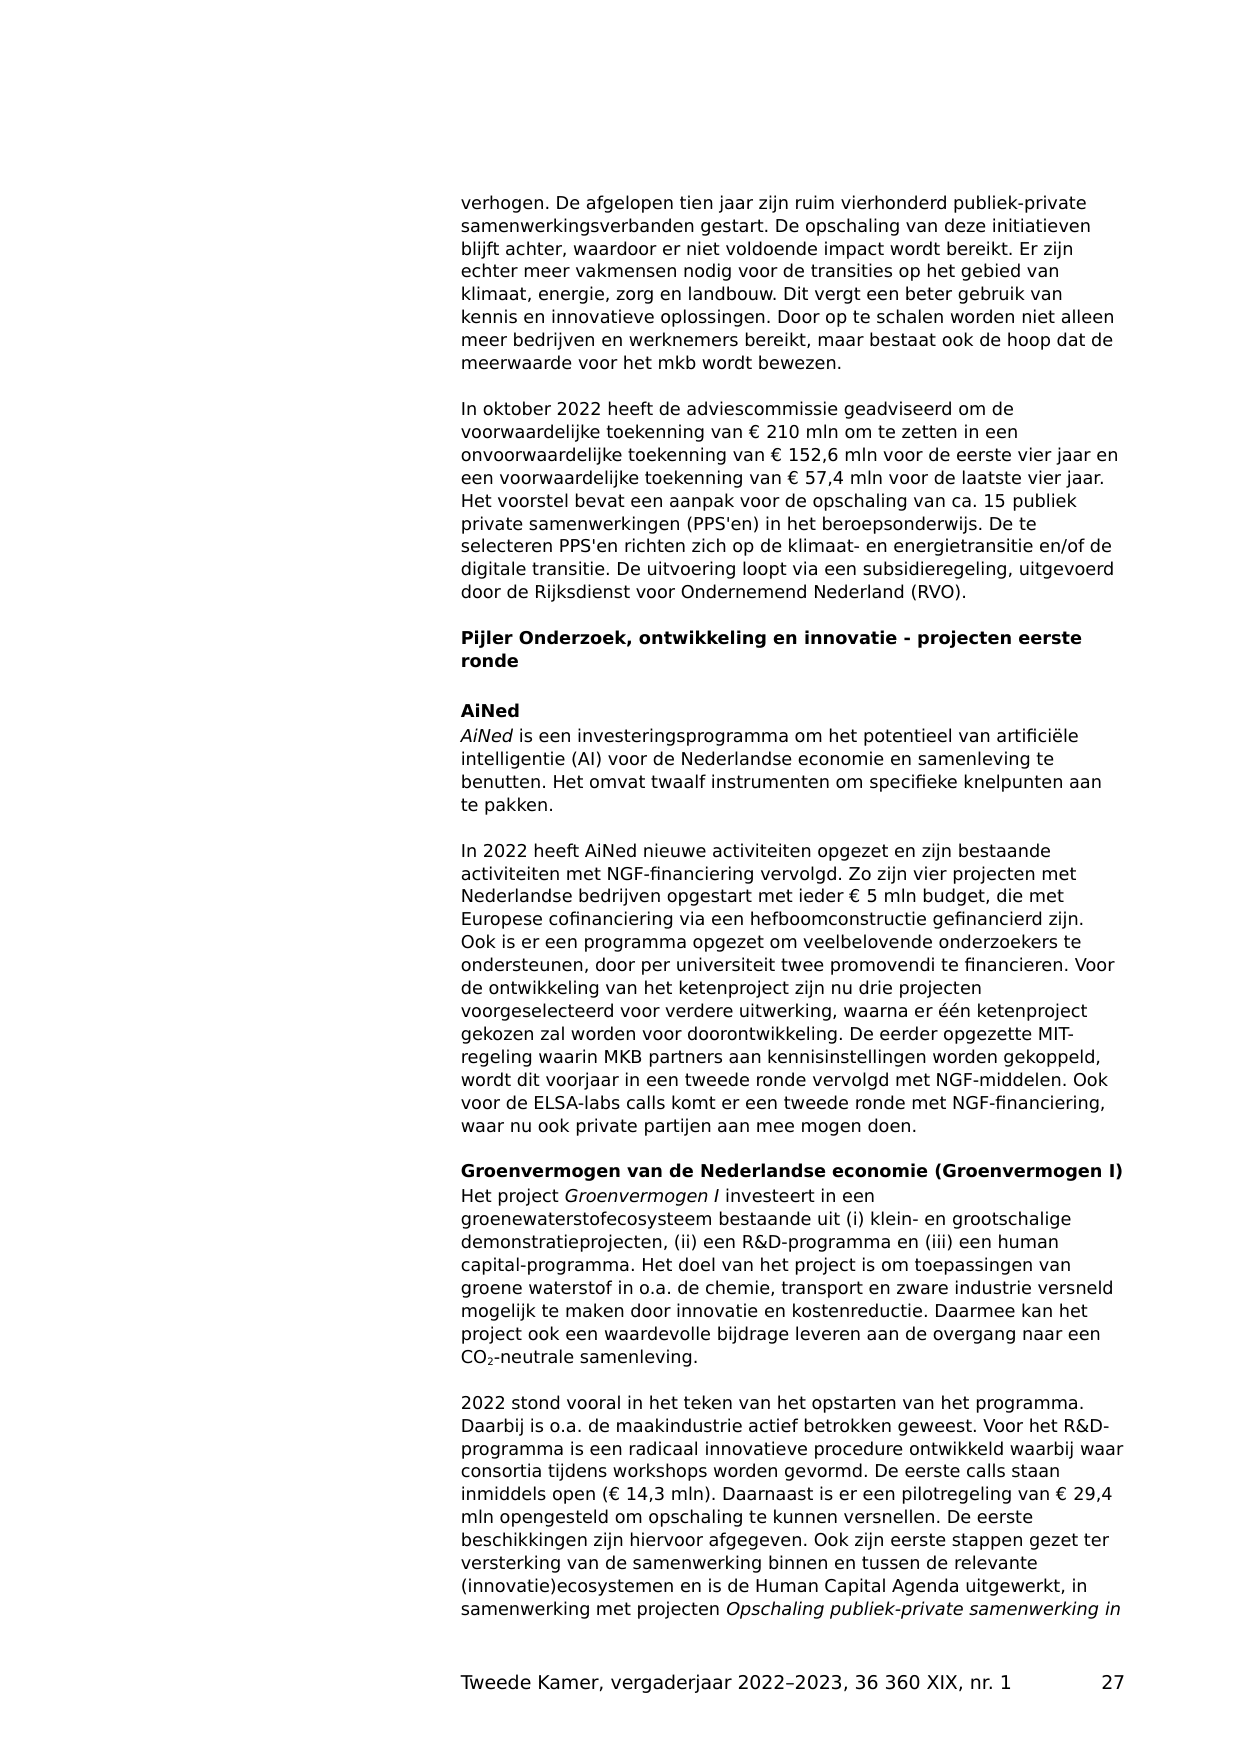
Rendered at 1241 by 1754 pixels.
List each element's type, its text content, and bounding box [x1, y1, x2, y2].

text AiNed [461, 699, 1125, 722]
text 2022 stond vooral in het teken van het opstarten van het programma. Daarbij is o.a. de maakindustrie actief betrokken geweest. Voor het R&D-programma is een radicaal innovatieve procedure ontwikkeld waarbij waar consortia tijdens workshops worden gevormd. De eerste calls staan inmiddels open (€ 14,3 mln). Daarnaast is er een pilotregeling van € 29,4 mln opengesteld om opschaling te kunnen versnellen. De eerste beschikkingen zijn hiervoor afgegeven. Ook zijn eerste stappen gezet ter versterking van de samenwerking binnen en tussen de relevante (innovatie)ecosystemen en is de Human Capital Agenda uitgewerkt, in samenwerking met projecten Opschaling publiek-private samenwerking in [461, 1391, 1125, 1620]
text verhogen. De afgelopen tien jaar zijn ruim vierhonderd publiek-private samenwerkingsverbanden gestart. De opschaling van deze initiatieven blijft achter, waardoor er niet voldoende impact wordt bereikt. Er zijn echter meer vakmensen nodig voor de transities op het gebied van klimaat, energie, zorg en landbouw. Dit vergt een beter gebruik van kennis en innovatieve oplossingen. Door op te schalen worden niet alleen meer bedrijven en werknemers bereikt, maar bestaat ook de hoop dat de meerwaarde voor het mkb wordt bewezen. [461, 191, 1125, 374]
text Groenvermogen van de Nederlandse economie (Groenvermogen I) [461, 1159, 1125, 1182]
text Pijler Onderzoek, ontwikkeling en innovatie - projecten eerste ronde [461, 626, 1125, 672]
text In 2022 heeft AiNed nieuwe activiteiten opgezet en zijn bestaande activiteiten met NGF-financiering vervolgd. Zo zijn vier projecten met Nederlandse bedrijven opgestart met ieder € 5 mln budget, die met Europese cofinanciering via een hefboomconstructie gefinancierd zijn. Ook is er een programma opgezet om veelbelovende onderzoekers te ondersteunen, door per universiteit twee promovendi te financieren. Voor de ontwikkeling van het ketenproject zijn nu drie projecten voorgeselecteerd voor verdere uitwerking, waarna er één ketenproject gekozen zal worden voor doorontwikkeling. De eerder opgezette MIT-regeling waarin MKB partners aan kennisinstellingen worden gekoppeld, wordt dit voorjaar in een tweede ronde vervolgd met NGF-middelen. Ook voor de ELSA-labs calls komt er een tweede ronde met NGF-financiering, waar nu ook private partijen aan mee mogen doen. [461, 839, 1125, 1137]
text Het project Groenvermogen I investeert in een groenewaterstofecosysteem bestaande uit (i) klein- en grootschalige demonstratieprojecten, (ii) een R&D-programma en (iii) een human capital-programma. Het doel van het project is om toepassingen van groene waterstof in o.a. de chemie, transport en zware industrie versneld mogelijk te maken door innovatie en kostenreductie. Daarmee kan het project ook een waardevolle bijdrage leveren aan de overgang naar een CO2-neutrale samenleving. [461, 1184, 1125, 1368]
text In oktober 2022 heeft de adviescommissie geadviseerd om de voorwaardelijke toekenning van € 210 mln om te zetten in een onvoorwaardelijke toekenning van € 152,6 mln voor de eerste vier jaar en een voorwaardelijke toekenning van € 57,4 mln voor de laatste vier jaar. Het voorstel bevat een aanpak voor de opschaling van ca. 15 publiek private samenwerkingen (PPS'en) in het beroepsonderwijs. De te selecteren PPS'en richten zich op de klimaat- en energietransitie en/of de digitale transitie. De uitvoering loopt via een subsidieregeling, uitgevoerd door de Rijksdienst voor Ondernemend Nederland (RVO). [461, 397, 1125, 603]
text AiNed is een investeringsprogramma om het potentieel van artificiële intelligentie (AI) voor de Nederlandse economie en samenleving te benutten. Het omvat twaalf instrumenten om specifieke knelpunten aan te pakken. [461, 724, 1125, 816]
